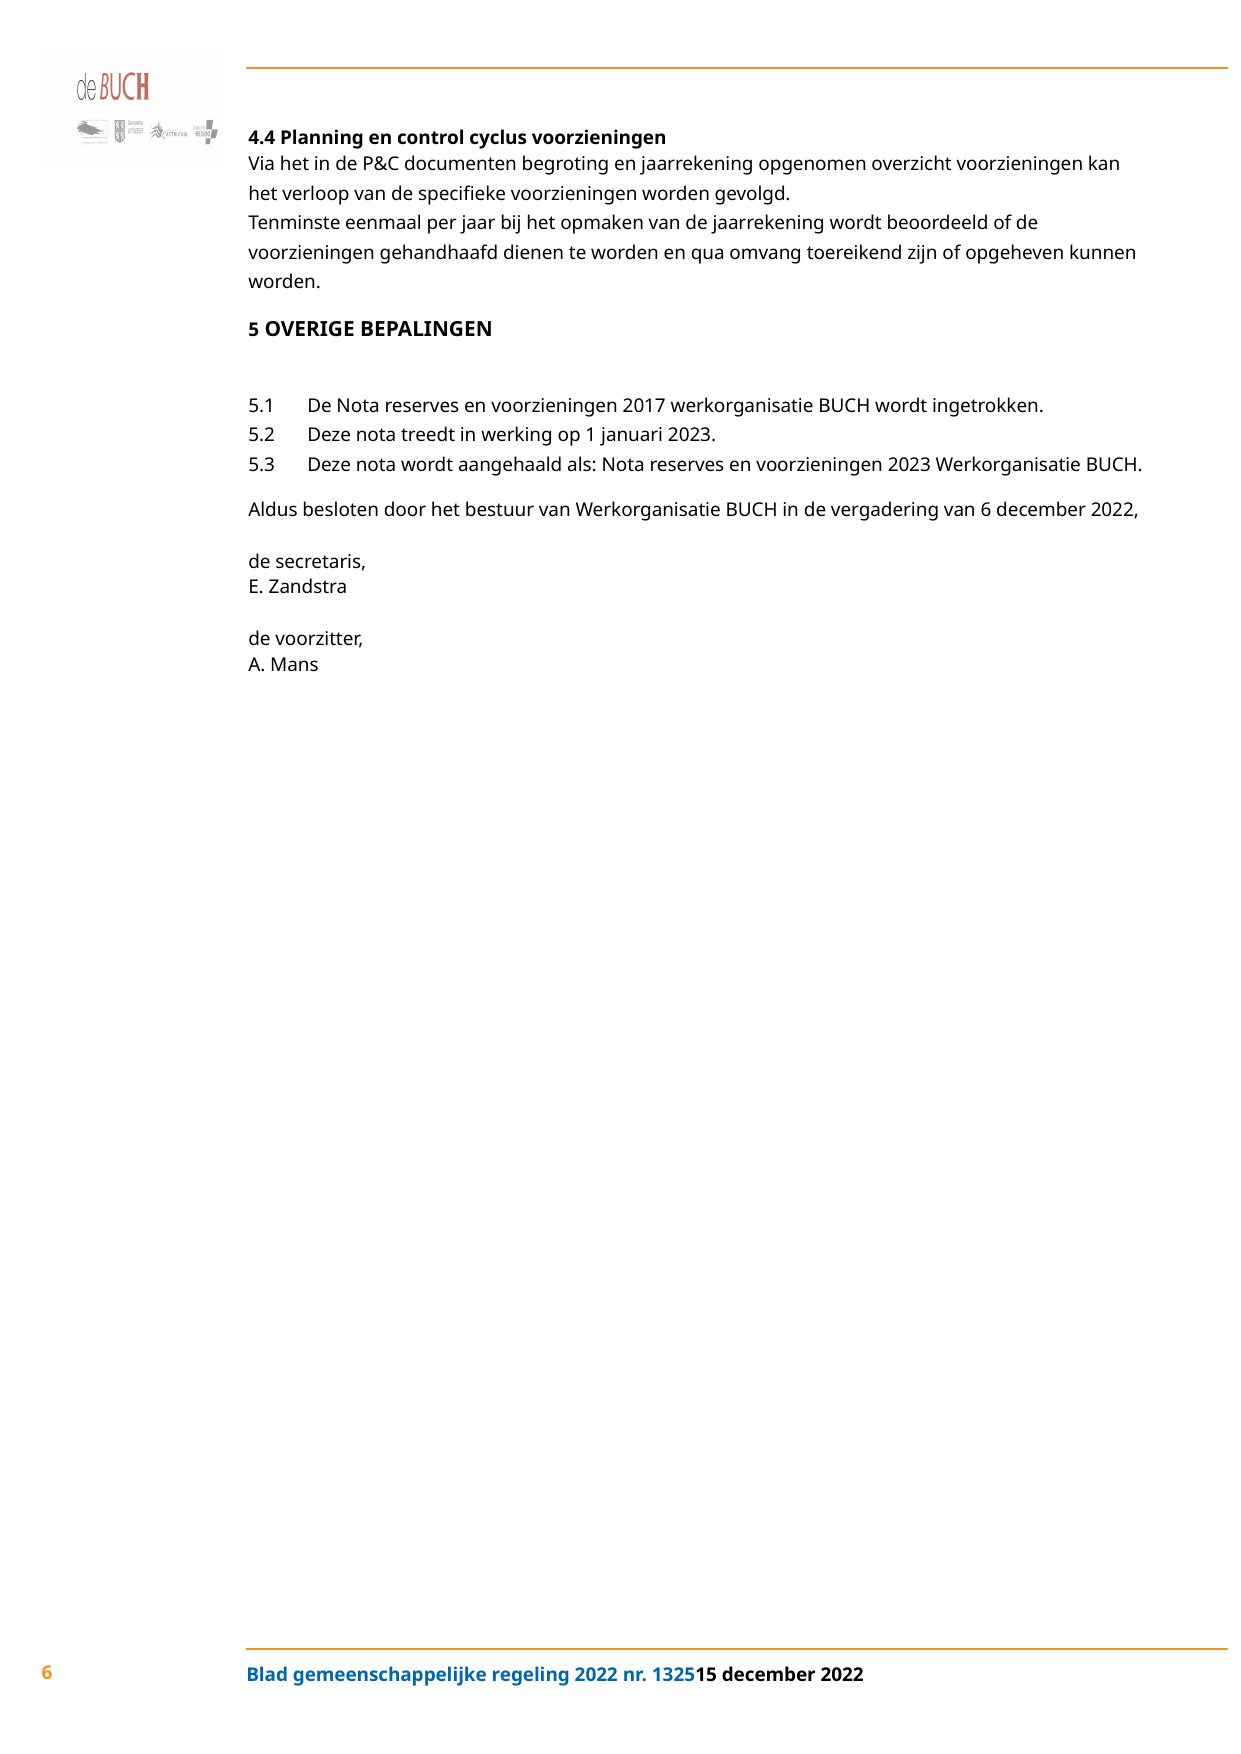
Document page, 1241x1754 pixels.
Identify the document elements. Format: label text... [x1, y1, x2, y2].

text Via het in de P&C documenten begroting en jaarrekening opgenomen overzicht voorzieningen kan het verloop van de specifieke voorzieningen worden gevolgd. [248, 150, 1152, 205]
list De Nota reserves en voorzieningen 2017 werkorganisatie BUCH wordt ingetrokken. [248, 392, 1152, 417]
text Aldus besloten door het bestuur van Werkorganisatie BUCH in de vergadering van 6 december 2022, [248, 497, 1152, 522]
picture [41, 47, 231, 172]
text de voorzitter, [248, 625, 1152, 651]
text de secretaris, [248, 548, 1152, 574]
text Tenminste eenmaal per jaar bij het opmaken van de jaarrekening wordt beoordeeld of de voorzieningen gehandhaafd dienen te worden en qua omvang toereikend zijn of opgeheven kunnen worden. [248, 209, 1152, 294]
list Deze nota treedt in werking op 1 januari 2023. [248, 421, 1152, 447]
text 5 OVERIGE BEPALINGEN [248, 314, 1152, 342]
list Deze nota wordt aangehaald als: Nota reserves en voorzieningen 2023 Werkorganisatie BUCH. [248, 451, 1152, 477]
text E. Zandstra [248, 574, 1152, 599]
text 4.4 Planning en control cyclus voorzieningen [248, 124, 1152, 150]
text A. Mans [248, 651, 1152, 677]
